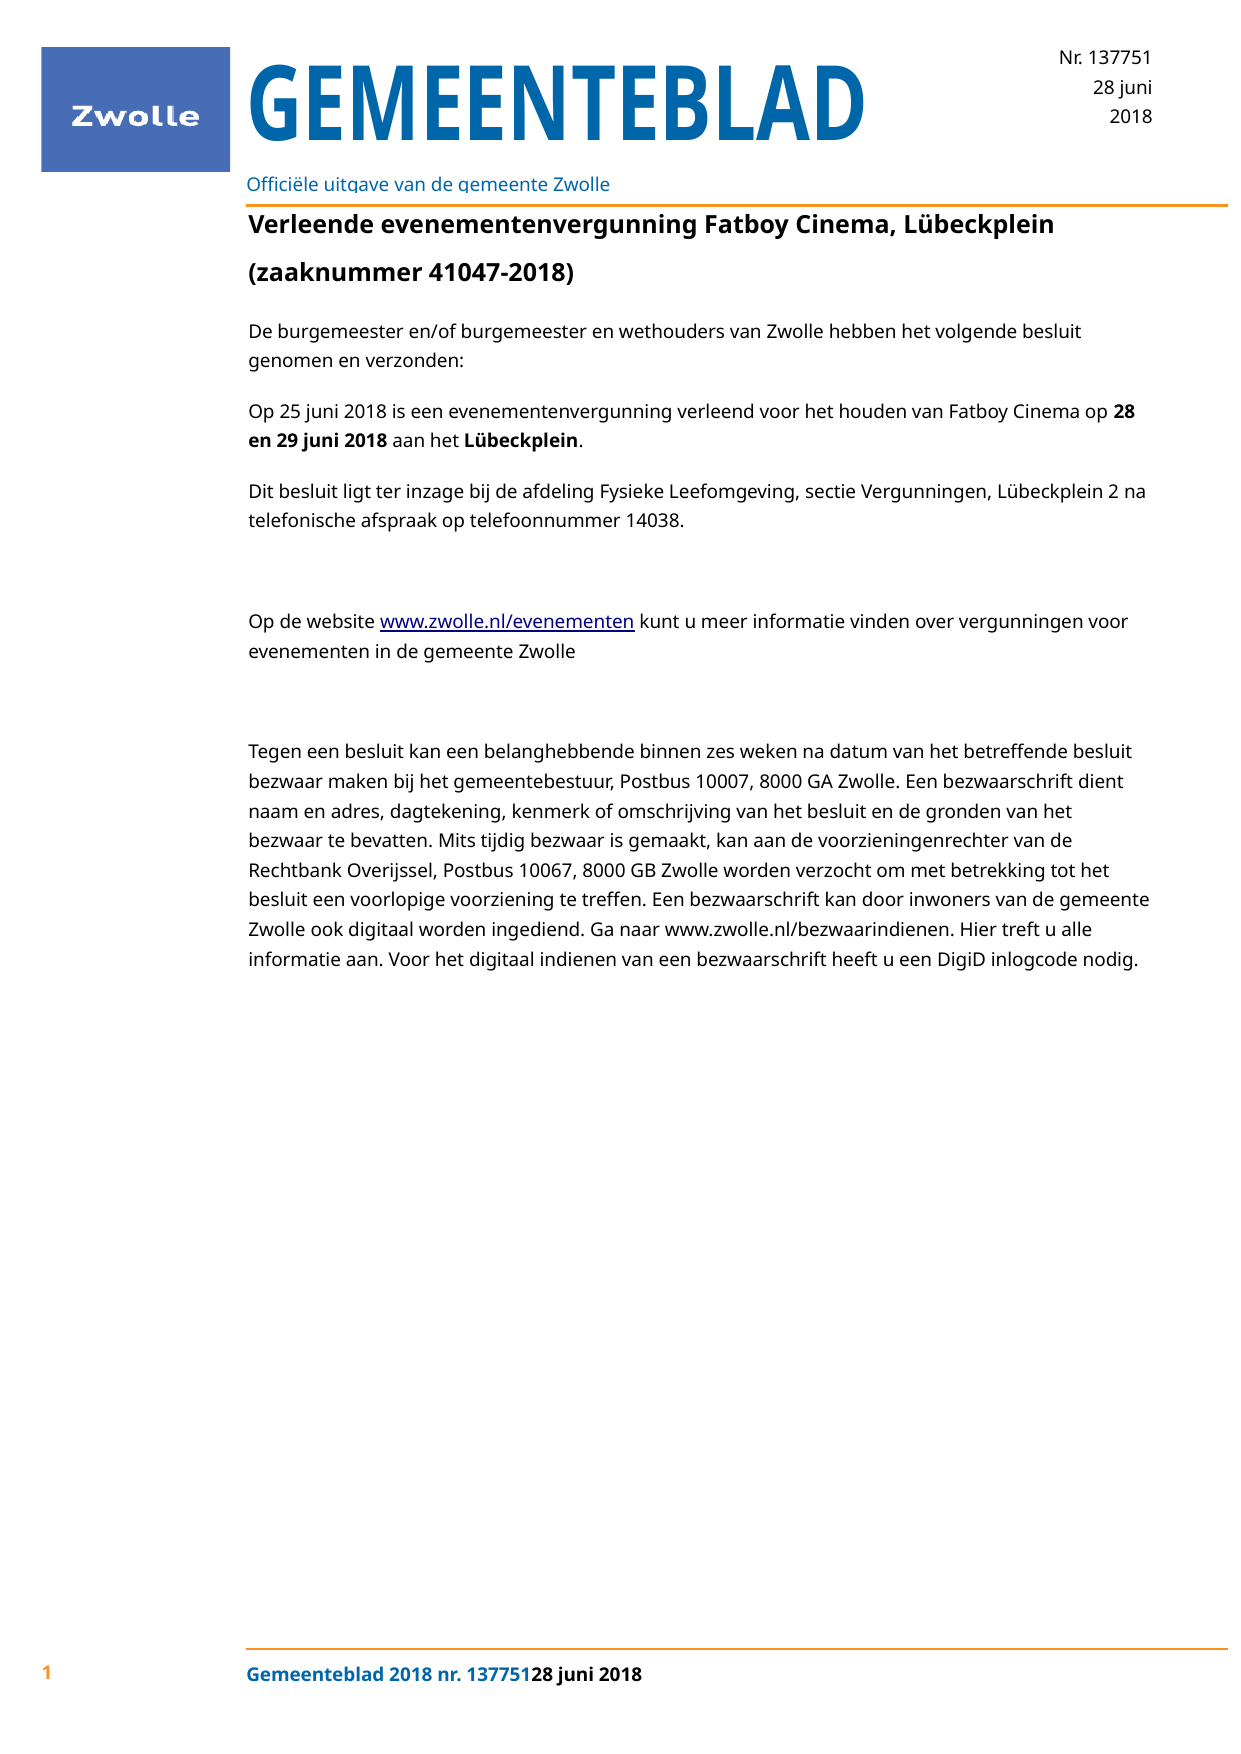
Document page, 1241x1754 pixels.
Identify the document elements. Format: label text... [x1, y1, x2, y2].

text Op de website www.zwolle.nl/evenementen kunt u meer informatie vinden over vergunningen voor evenementen in de gemeente Zwolle [248, 608, 1152, 664]
text Op 25 juni 2018 is een evenementenvergunning verleend voor het houden van Fatboy Cinema op 28 en 29 juni 2018 aan het Lübeckplein. [248, 398, 1152, 453]
text Verleende evenementenvergunning Fatboy Cinema, Lübeckplein (zaaknummer 41047-2018) [248, 207, 1152, 288]
picture [41, 47, 231, 172]
text Dit besluit ligt ter inzage bij de afdeling Fysieke Leefomgeving, sectie Vergunningen, Lübeckplein 2 na telefonische afspraak op telefoonnummer 14038. [248, 478, 1152, 533]
text De burgemeester en/of burgemeester en wethouders van Zwolle hebben het volgende besluit genomen en verzonden: [248, 318, 1152, 373]
text Tegen een besluit kan een belanghebbende binnen zes weken na datum van het betreffende besluit bezwaar maken bij het gemeentebestuur, Postbus 10007, 8000 GA Zwolle. Een bezwaarschrift dient naam en adres, dagtekening, kenmerk of omschrijving van het besluit en de gronden van het bezwaar te bevatten. Mits tijdig bezwaar is gemaakt, kan aan de voorzieningenrechter van de Rechtbank Overijssel, Postbus 10067, 8000 GB Zwolle worden verzocht om met betrekking tot het besluit een voorlopige voorziening te treffen. Een bezwaarschrift kan door inwoners van de gemeente Zwolle ook digitaal worden ingediend. Ga naar www.zwolle.nl/bezwaarindienen. Hier treft u alle informatie aan. Voor het digitaal indienen van een bezwaarschrift heeft u een DigiD inlogcode nodig. [248, 739, 1152, 972]
